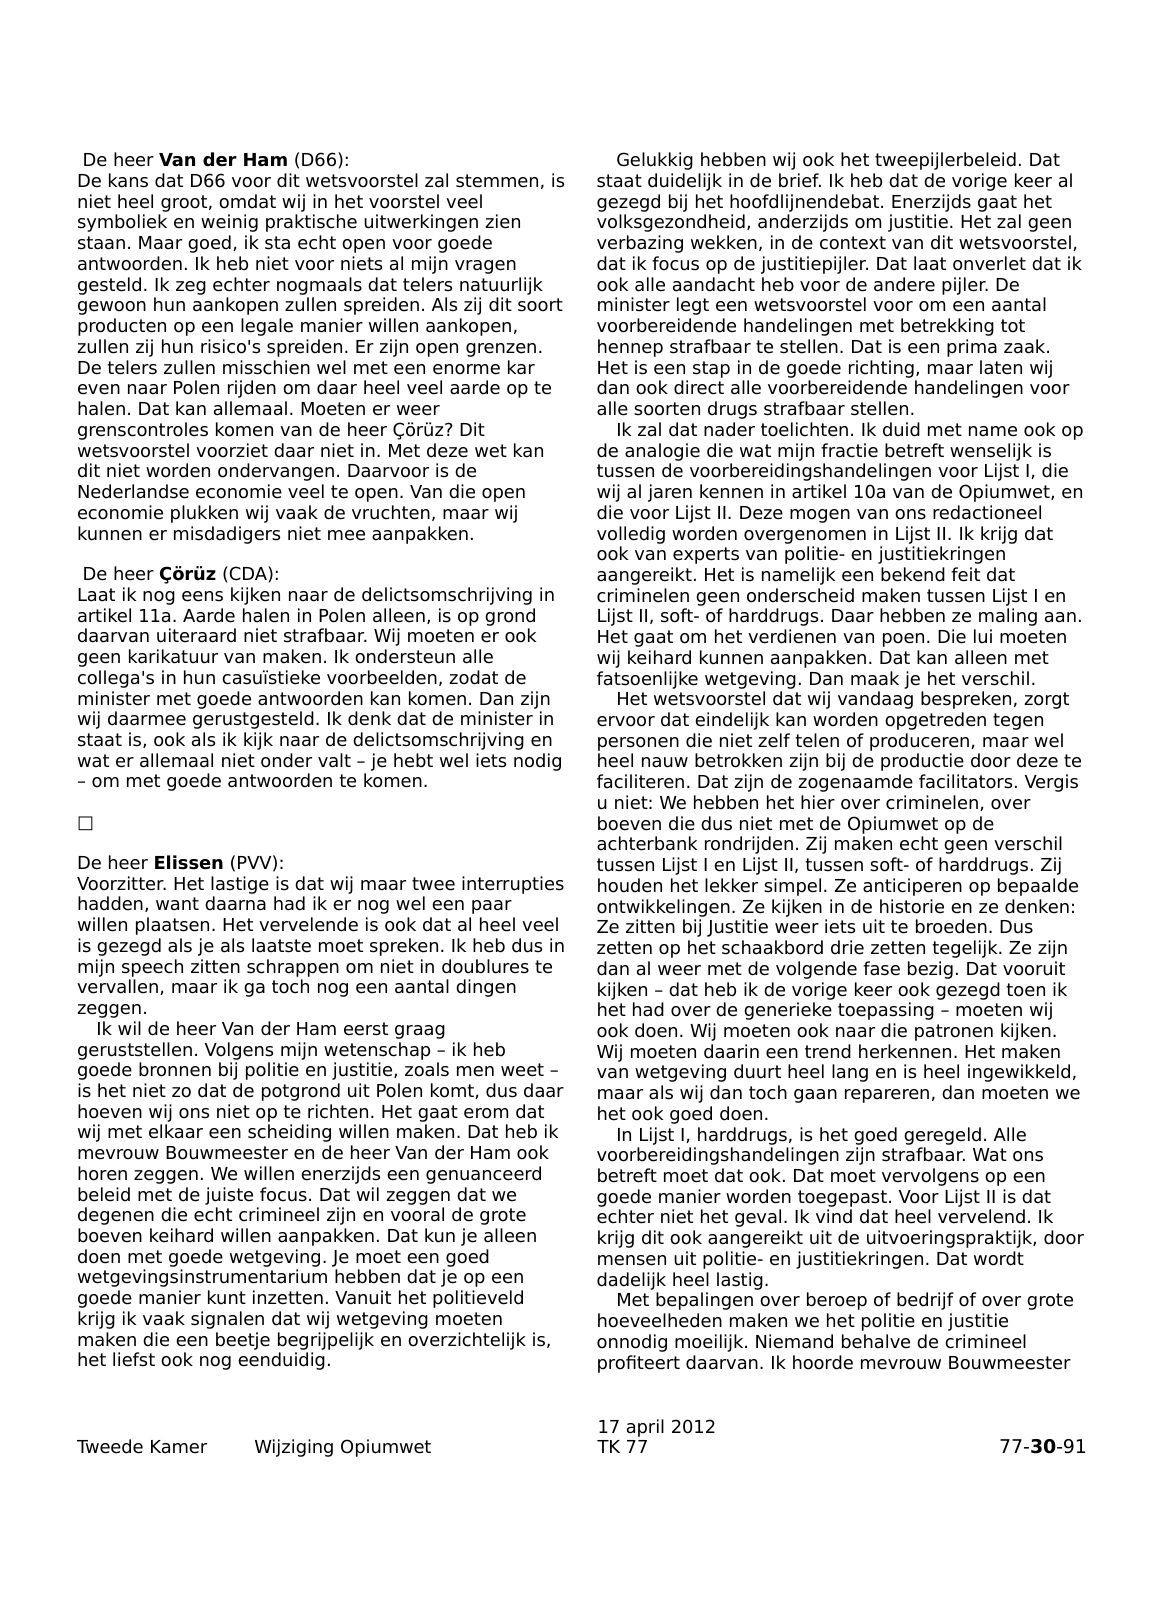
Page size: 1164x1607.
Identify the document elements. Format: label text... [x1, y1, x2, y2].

text Laat ik nog eens kijken naar de delictsomschrijving in artikel 11a. Aarde halen in Polen alleen, is op grond daarvan uiteraard niet strafbaar. Wij moeten er ook geen karikatuur van maken. Ik ondersteun alle collega's in hun casuïstieke voorbeelden, zodat de minister met goede antwoorden kan komen. Dan zijn wij daarmee gerustgesteld. Ik denk dat de minister in staat is, ook als ik kijk naar de delictsomschrijving en wat er allemaal niet onder valt – je hebt wel iets nodig – om met goede antwoorden te komen. [77, 585, 567, 792]
text Ik zal dat nader toelichten. Ik duid met name ook op de analogie die wat mijn fractie betreft wenselijk is tussen de voorbereidingshandelingen voor Lijst I, die wij al jaren kennen in artikel 10a van de Opiumwet, en die voor Lijst II. Deze mogen van ons redactioneel volledig worden overgenomen in Lijst II. Ik krijg dat ook van experts van politie- en justitiekringen aangereikt. Het is namelijk een bekend feit dat criminelen geen onderscheid maken tussen Lijst I en Lijst II, soft- of harddrugs. Daar hebben ze maling aan. Het gaat om het verdienen van poen. Die lui moeten wij keihard kunnen aanpakken. Dat kan alleen met fatsoenlijke wetgeving. Dan maak je het verschil. [596, 420, 1087, 689]
text Ik wil de heer Van der Ham eerst graag geruststellen. Volgens mijn wetenschap – ik heb goede bronnen bij politie en justitie, zoals men weet – is het niet zo dat de potgrond uit Polen komt, dus daar hoeven wij ons niet op te richten. Het gaat erom dat wij met elkaar een scheiding willen maken. Dat heb ik mevrouw Bouwmeester en de heer Van der Ham ook horen zeggen. We willen enerzijds een genuanceerd beleid met de juiste focus. Dat wil zeggen dat we degenen die echt crimineel zijn en vooral de grote boeven keihard willen aanpakken. Dat kun je alleen doen met goede wetgeving. Je moet een goed wetgevingsinstrumentarium hebben dat je op een goede manier kunt inzetten. Vanuit het politieveld krijg ik vaak signalen dat wij wetgeving moeten maken die een beetje begrijpelijk en overzichtelijk is, het liefst ook nog eenduidig. [77, 1019, 567, 1371]
text □ [77, 812, 567, 833]
text De heer Çörüz (CDA): [77, 564, 567, 585]
text In Lijst I, harddrugs, is het goed geregeld. Alle voorbereidingshandelingen zijn strafbaar. Wat ons betreft moet dat ook. Dat moet vervolgens op een goede manier worden toegepast. Voor Lijst II is dat echter niet het geval. Ik vind dat heel vervelend. Ik krijg dit ook aangereikt uit de uitvoeringspraktijk, door mensen uit politie- en justitiekringen. Dat wordt dadelijk heel lastig. [596, 1124, 1087, 1290]
text Het wetsvoorstel dat wij vandaag bespreken, zorgt ervoor dat eindelijk kan worden opgetreden tegen personen die niet zelf telen of produceren, maar wel heel nauw betrokken zijn bij de productie door deze te faciliteren. Dat zijn de zogenaamde facilitators. Vergis u niet: We hebben het hier over criminelen, over boeven die dus niet met de Opiumwet op de achterbank rondrijden. Zij maken echt geen verschil tussen Lijst I en Lijst II, tussen soft- of harddrugs. Zij houden het lekker simpel. Ze anticiperen op bepaalde ontwikkelingen. Ze kijken in de historie en ze denken: Ze zitten bij Justitie weer iets uit te broeden. Dus zetten op het schaakbord drie zetten tegelijk. Ze zijn dan al weer met de volgende fase bezig. Dat vooruit kijken – dat heb ik de vorige keer ook gezegd toen ik het had over de generieke toepassing – moeten wij ook doen. Wij moeten ook naar die patronen kijken. Wij moeten daarin een trend herkennen. Het maken van wetgeving duurt heel lang en is heel ingewikkeld, maar als wij dan toch gaan repareren, dan moeten we het ook goed doen. [596, 689, 1087, 1124]
text Voorzitter. Het lastige is dat wij maar twee interrupties hadden, want daarna had ik er nog wel een paar willen plaatsen. Het vervelende is ook dat al heel veel is gezegd als je als laatste moet spreken. Ik heb dus in mijn speech zitten schrappen om niet in doublures te vervallen, maar ik ga toch nog een aantal dingen zeggen. [77, 873, 567, 1019]
text De heer Van der Ham (D66): [77, 150, 567, 171]
text De heer Elissen (PVV): [77, 853, 567, 873]
text Met bepalingen over beroep of bedrijf of over grote hoeveelheden maken we het politie en justitie onnodig moeilijk. Niemand behalve de crimineel profiteert daarvan. Ik hoorde mevrouw Bouwmeester [596, 1290, 1087, 1373]
text Gelukkig hebben wij ook het tweepijlerbeleid. Dat staat duidelijk in de brief. Ik heb dat de vorige keer al gezegd bij het hoofdlijnendebat. Enerzijds gaat het volksgezondheid, anderzijds om justitie. Het zal geen verbazing wekken, in de context van dit wetsvoorstel, dat ik focus op de justitiepijler. Dat laat onverlet dat ik ook alle aandacht heb voor de andere pijler. De minister legt een wetsvoorstel voor om een aantal voorbereidende handelingen met betrekking tot hennep strafbaar te stellen. Dat is een prima zaak. Het is een stap in de goede richting, maar laten wij dan ook direct alle voorbereidende handelingen voor alle soorten drugs strafbaar stellen. [596, 150, 1087, 420]
text De kans dat D66 voor dit wetsvoorstel zal stemmen, is niet heel groot, omdat wij in het voorstel veel symboliek en weinig praktische uitwerkingen zien staan. Maar goed, ik sta echt open voor goede antwoorden. Ik heb niet voor niets al mijn vragen gesteld. Ik zeg echter nogmaals dat telers natuurlijk gewoon hun aankopen zullen spreiden. Als zij dit soort producten op een legale manier willen aankopen, zullen zij hun risico's spreiden. Er zijn open grenzen. De telers zullen misschien wel met een enorme kar even naar Polen rijden om daar heel veel aarde op te halen. Dat kan allemaal. Moeten er weer grenscontroles komen van de heer Çörüz? Dit wetsvoorstel voorziet daar niet in. Met deze wet kan dit niet worden ondervangen. Daarvoor is de Nederlandse economie veel te open. Van die open economie plukken wij vaak de vruchten, maar wij kunnen er misdadigers niet mee aanpakken. [77, 171, 567, 544]
